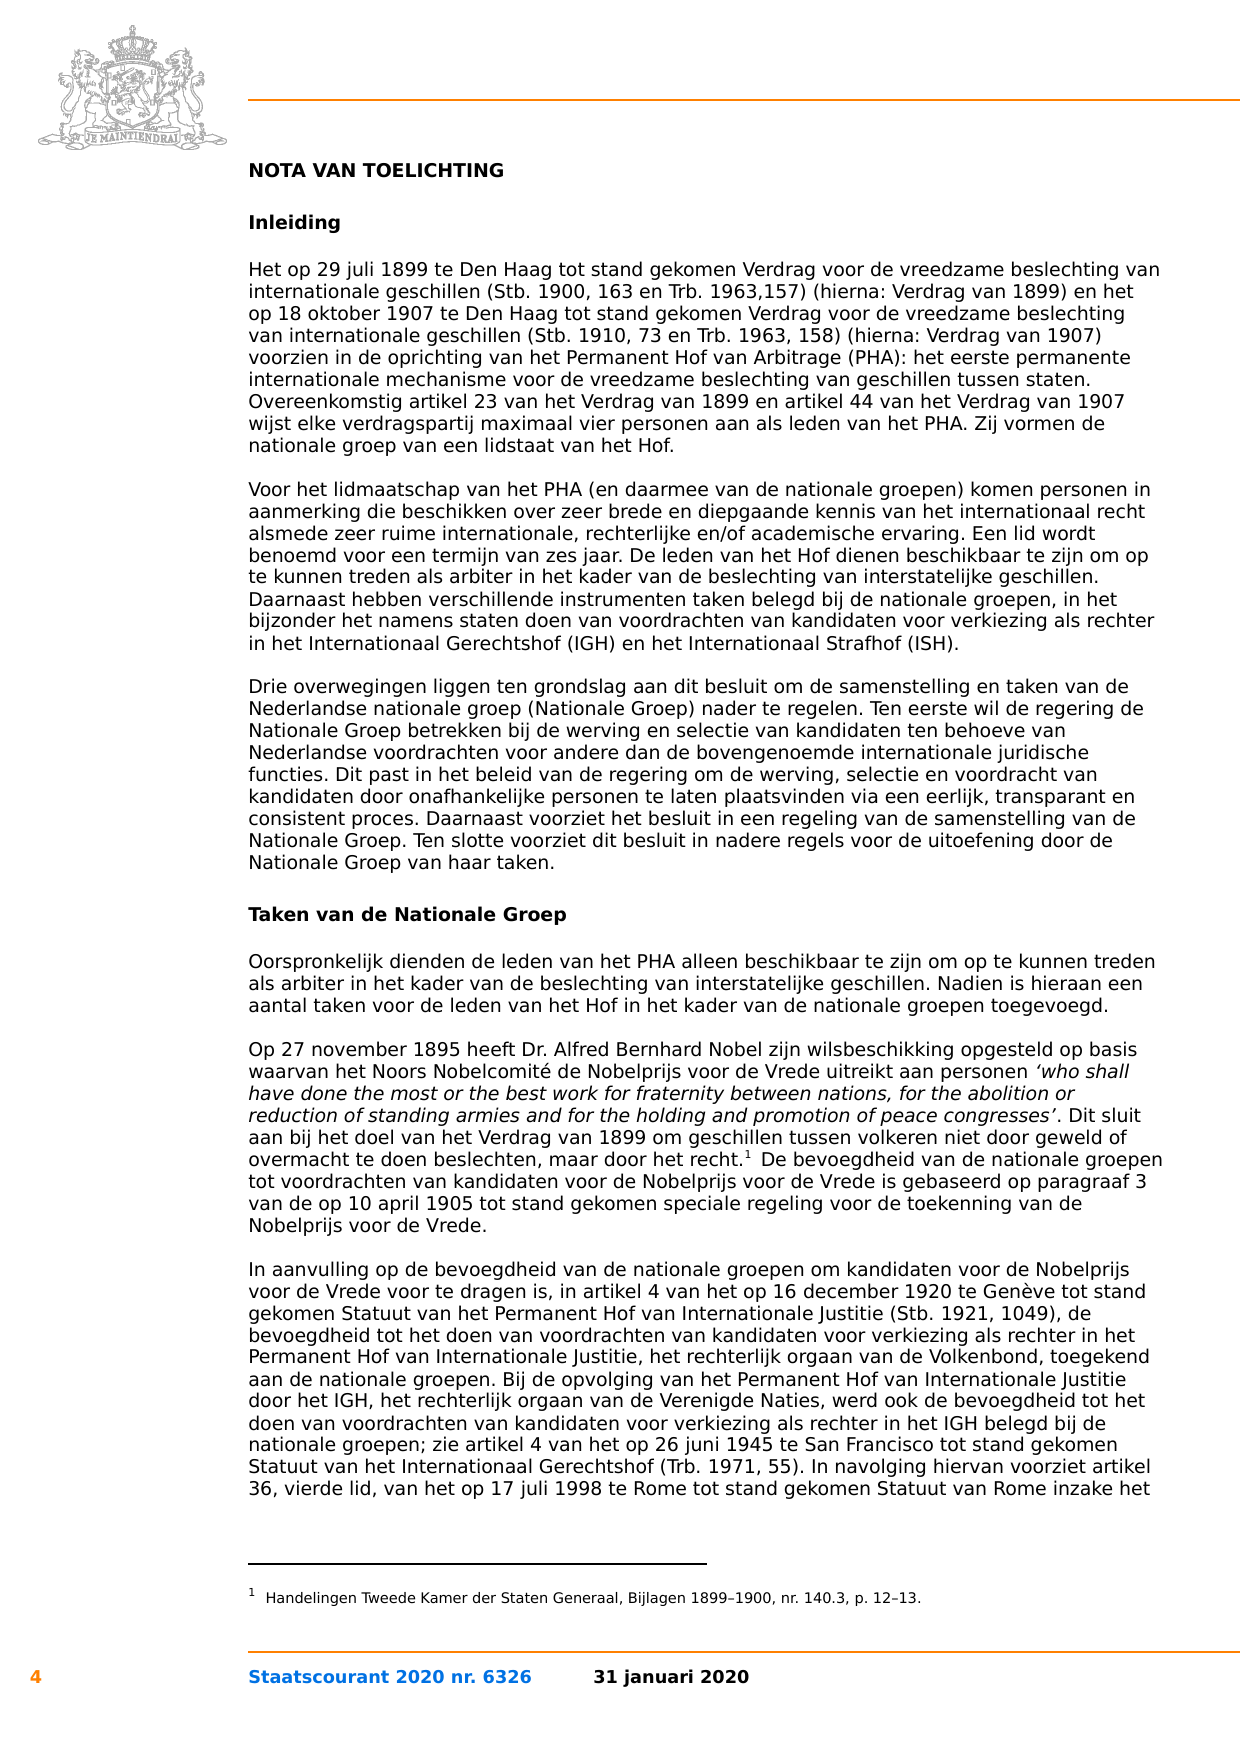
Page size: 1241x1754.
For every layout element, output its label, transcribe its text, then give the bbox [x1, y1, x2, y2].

text Op 27 november 1895 heeft Dr. Alfred Bernhard Nobel zijn wilsbeschikking opgesteld op basis waarvan het Noors Nobelcomité de Nobelprijs voor de Vrede uitreikt aan personen ‘who shall have done the most or the best work for fraternity between nations, for the abolition or reduction of standing armies and for the holding and promotion of peace congresses’. Dit sluit aan bij het doel van het Verdrag van 1899 om geschillen tussen volkeren niet door geweld of overmacht te doen beslechten, maar door het recht. De bevoegdheid van de nationale groepen tot voordrachten van kandidaten voor de Nobelprijs voor de Vrede is gebaseerd op paragraaf 3 van de op 10 april 1905 tot stand gekomen speciale regeling voor de toekenning van de Nobelprijs voor de Vrede. [248, 1039, 1163, 1237]
text In aanvulling op de bevoegdheid van de nationale groepen om kandidaten voor de Nobelprijs voor de Vrede voor te dragen is, in artikel 4 van het op 16 december 1920 te Genève tot stand gekomen Statuut van het Permanent Hof van Internationale Justitie (Stb. 1921, 1049), de bevoegdheid tot het doen van voordrachten van kandidaten voor verkiezing als rechter in het Permanent Hof van Internationale Justitie, het rechterlijk orgaan van de Volkenbond, toegekend aan de nationale groepen. Bij de opvolging van het Permanent Hof van Internationale Justitie door het IGH, het rechterlijk orgaan van de Verenigde Naties, werd ook de bevoegdheid tot het doen van voordrachten van kandidaten voor verkiezing als rechter in het IGH belegd bij de nationale groepen; zie artikel 4 van het op 26 juni 1945 te San Francisco tot stand gekomen Statuut van het Internationaal Gerechtshof (Trb. 1971, 55). In navolging hiervan voorziet artikel 36, vierde lid, van het op 17 juli 1998 te Rome tot stand gekomen Statuut van Rome inzake het [248, 1258, 1163, 1500]
text Oorspronkelijk dienden de leden van het PHA alleen beschikbaar te zijn om op te kunnen treden als arbiter in het kader van de beslechting van interstatelijke geschillen. Nadien is hieraan een aantal taken voor de leden van het Hof in het kader van de nationale groepen toegevoegd. [248, 951, 1163, 1017]
text Handelingen Tweede Kamer der Staten Generaal, Bijlagen 1899–1900, nr. 140.3, p. 12–13. [248, 1586, 1163, 1608]
subtitle Taken van de Nationale Groep [248, 904, 1163, 926]
picture [38, 25, 227, 150]
subtitle NOTA VAN TOELICHTING [248, 160, 1163, 182]
text Voor het lidmaatschap van het PHA (en daarmee van de nationale groepen) komen personen in aanmerking die beschikken over zeer brede en diepgaande kennis van het internationaal recht alsmede zeer ruime internationale, rechterlijke en/of academische ervaring. Een lid wordt benoemd voor een termijn van zes jaar. De leden van het Hof dienen beschikbaar te zijn om op te kunnen treden als arbiter in het kader van de beslechting van interstatelijke geschillen. Daarnaast hebben verschillende instrumenten taken belegd bij de nationale groepen, in het bijzonder het namens staten doen van voordrachten van kandidaten voor verkiezing als rechter in het Internationaal Gerechtshof (IGH) en het Internationaal Strafhof (ISH). [248, 478, 1163, 654]
text Het op 29 juli 1899 te Den Haag tot stand gekomen Verdrag voor de vreedzame beslechting van internationale geschillen (Stb. 1900, 163 en Trb. 1963,157) (hierna: Verdrag van 1899) en het op 18 oktober 1907 te Den Haag tot stand gekomen Verdrag voor de vreedzame beslechting van internationale geschillen (Stb. 1910, 73 en Trb. 1963, 158) (hierna: Verdrag van 1907) voorzien in de oprichting van het Permanent Hof van Arbitrage (PHA): het eerste permanente internationale mechanisme voor de vreedzame beslechting van geschillen tussen staten. Overeenkomstig artikel 23 van het Verdrag van 1899 en artikel 44 van het Verdrag van 1907 wijst elke verdragspartij maximaal vier personen aan als leden van het PHA. Zij vormen de nationale groep van een lidstaat van het Hof. [248, 259, 1163, 457]
subtitle Inleiding [248, 212, 1163, 234]
text Drie overwegingen liggen ten grondslag aan dit besluit om de samenstelling en taken van de Nederlandse nationale groep (Nationale Groep) nader te regelen. Ten eerste wil de regering de Nationale Groep betrekken bij de werving en selectie van kandidaten ten behoeve van Nederlandse voordrachten voor andere dan de bovengenoemde internationale juridische functies. Dit past in het beleid van de regering om de werving, selectie en voordracht van kandidaten door onafhankelijke personen te laten plaatsvinden via een eerlijk, transparant en consistent proces. Daarnaast voorziet het besluit in een regeling van de samenstelling van de Nationale Groep. Ten slotte voorziet dit besluit in nadere regels voor de uitoefening door de Nationale Groep van haar taken. [248, 676, 1163, 874]
